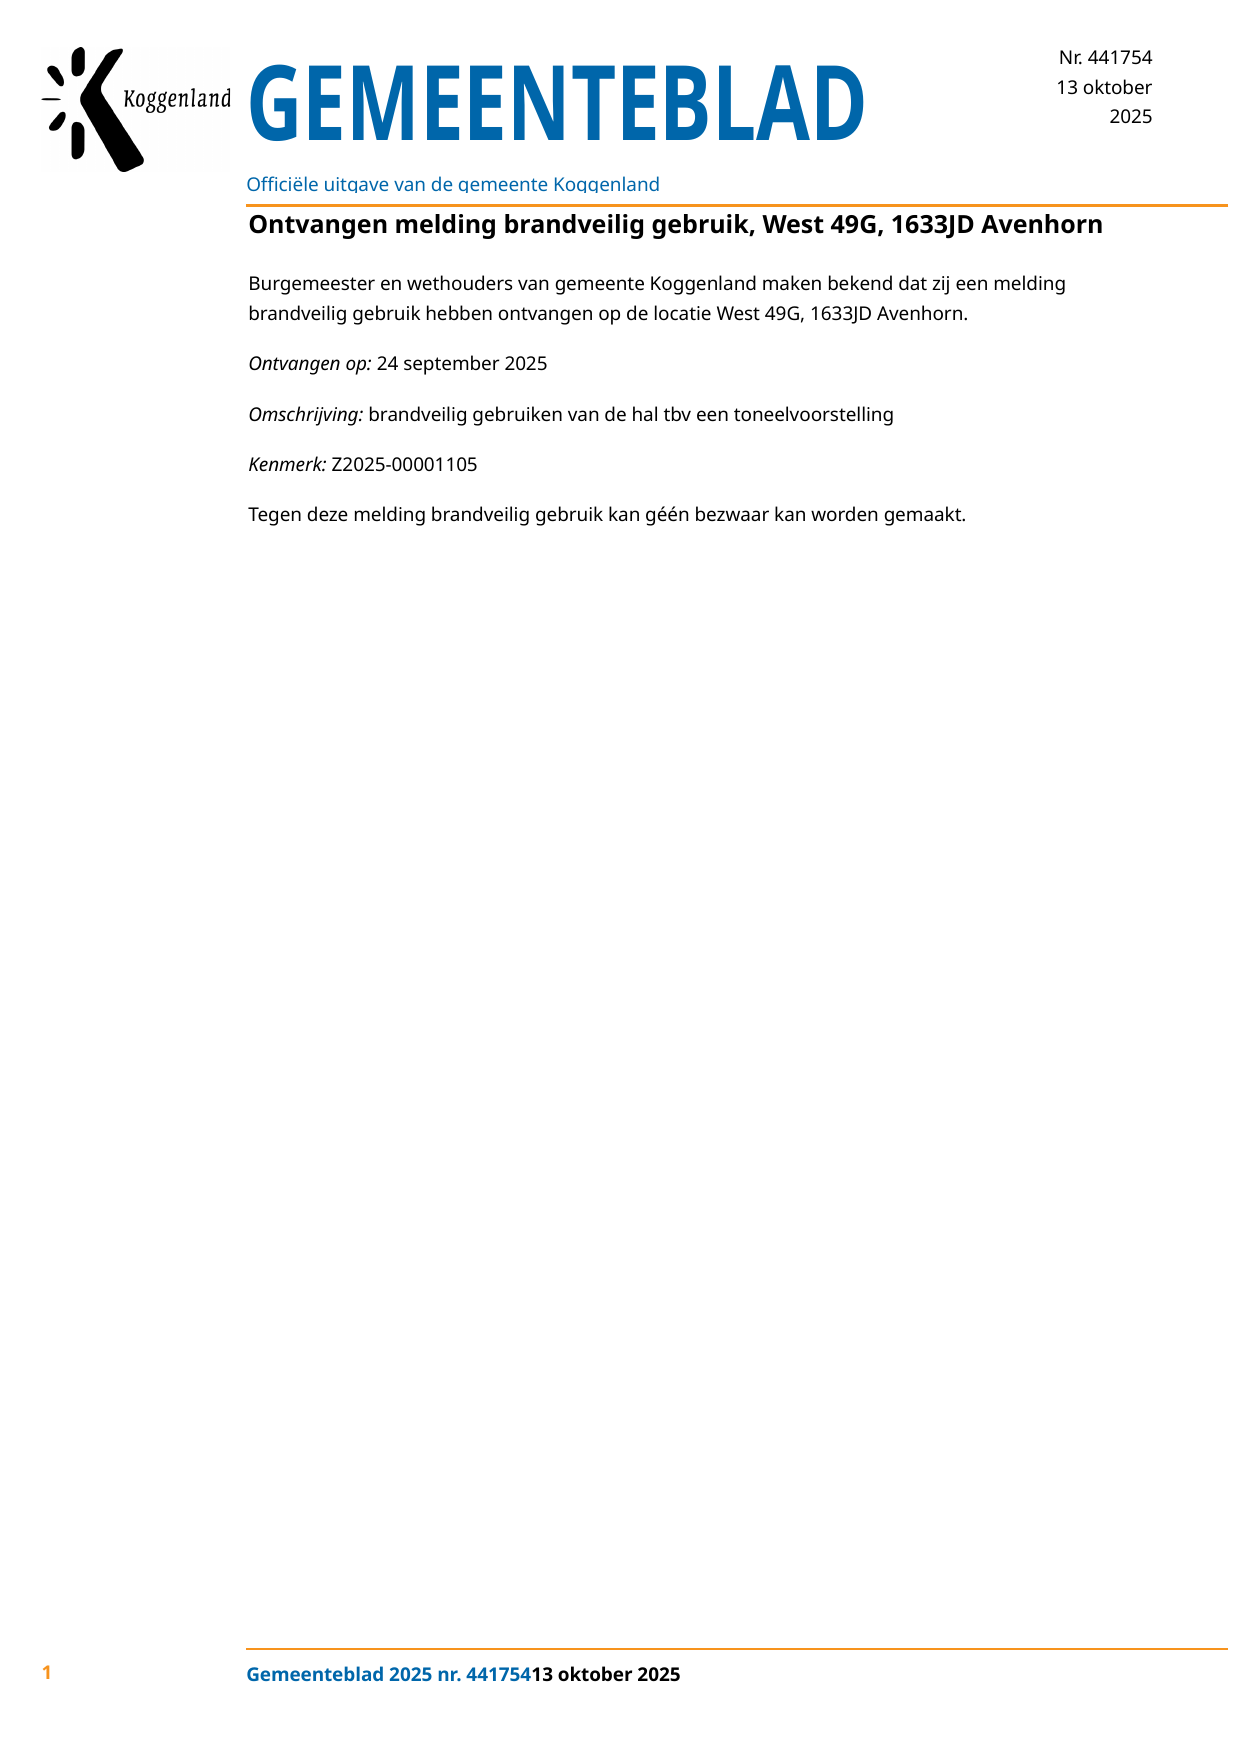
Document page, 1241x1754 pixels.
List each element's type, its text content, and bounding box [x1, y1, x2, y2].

picture [41, 47, 231, 172]
text Ontvangen op: 24 september 2025 [248, 350, 1152, 376]
text Kenmerk: Z2025-00001105 [248, 451, 1152, 477]
text Burgemeester en wethouders van gemeente Koggenland maken bekend dat zij een melding brandveilig gebruik hebben ontvangen op de locatie West 49G, 1633JD Avenhorn. [248, 270, 1152, 326]
text Omschrijving: brandveilig gebruiken van de hal tbv een toneelvoorstelling [248, 401, 1152, 426]
text Tegen deze melding brandveilig gebruik kan géén bezwaar kan worden gemaakt. [248, 502, 1152, 527]
text Ontvangen melding brandveilig gebruik, West 49G, 1633JD Avenhorn [248, 207, 1152, 241]
